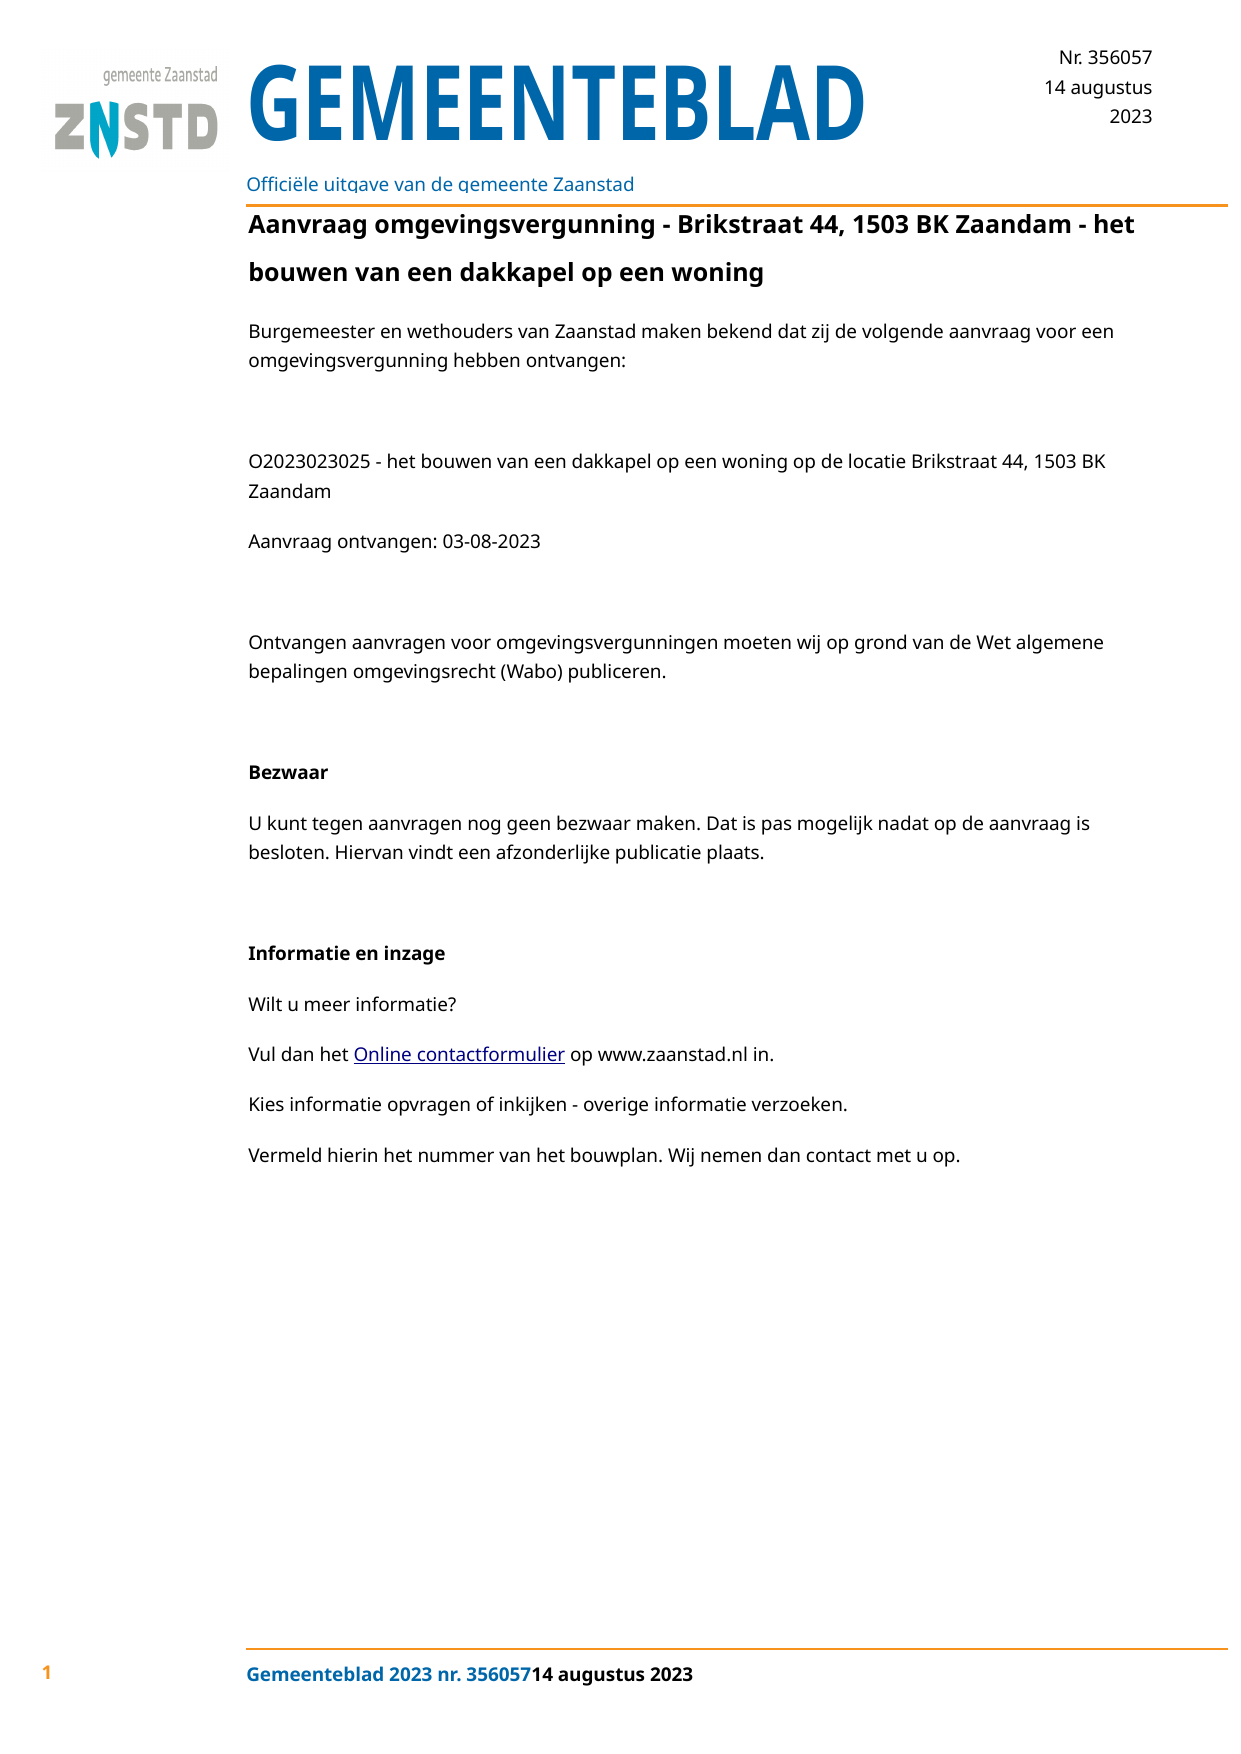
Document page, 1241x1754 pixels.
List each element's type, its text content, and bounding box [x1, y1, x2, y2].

text Informatie en inzage [248, 940, 1152, 966]
text Kies informatie opvragen of inkijken - overige informatie verzoeken. [248, 1092, 1152, 1117]
text Ontvangen aanvragen voor omgevingsvergunningen moeten wij op grond van de Wet algemene bepalingen omgevingsrecht (Wabo) publiceren. [248, 629, 1152, 684]
text Wilt u meer informatie? [248, 991, 1152, 1017]
text Aanvraag omgevingsvergunning - Brikstraat 44, 1503 BK Zaandam - het bouwen van een dakkapel op een woning [248, 207, 1152, 288]
text Burgemeester en wethouders van Zaanstad maken bekend dat zij de volgende aanvraag voor een omgevingsvergunning hebben ontvangen: [248, 318, 1152, 373]
text O2023023025 - het bouwen van een dakkapel op een woning op de locatie Brikstraat 44, 1503 BK Zaandam [248, 448, 1152, 504]
text Aanvraag ontvangen: 03-08-2023 [248, 528, 1152, 554]
text Bezwaar [248, 759, 1152, 785]
text U kunt tegen aanvragen nog geen bezwaar maken. Dat is pas mogelijk nadat op de aanvraag is besloten. Hiervan vindt een afzonderlijke publicatie plaats. [248, 810, 1152, 865]
picture [41, 47, 231, 172]
text Vul dan het Online contactformulier op www.zaanstad.nl in. [248, 1041, 1152, 1067]
text Vermeld hierin het nummer van het bouwplan. Wij nemen dan contact met u op. [248, 1142, 1152, 1168]
